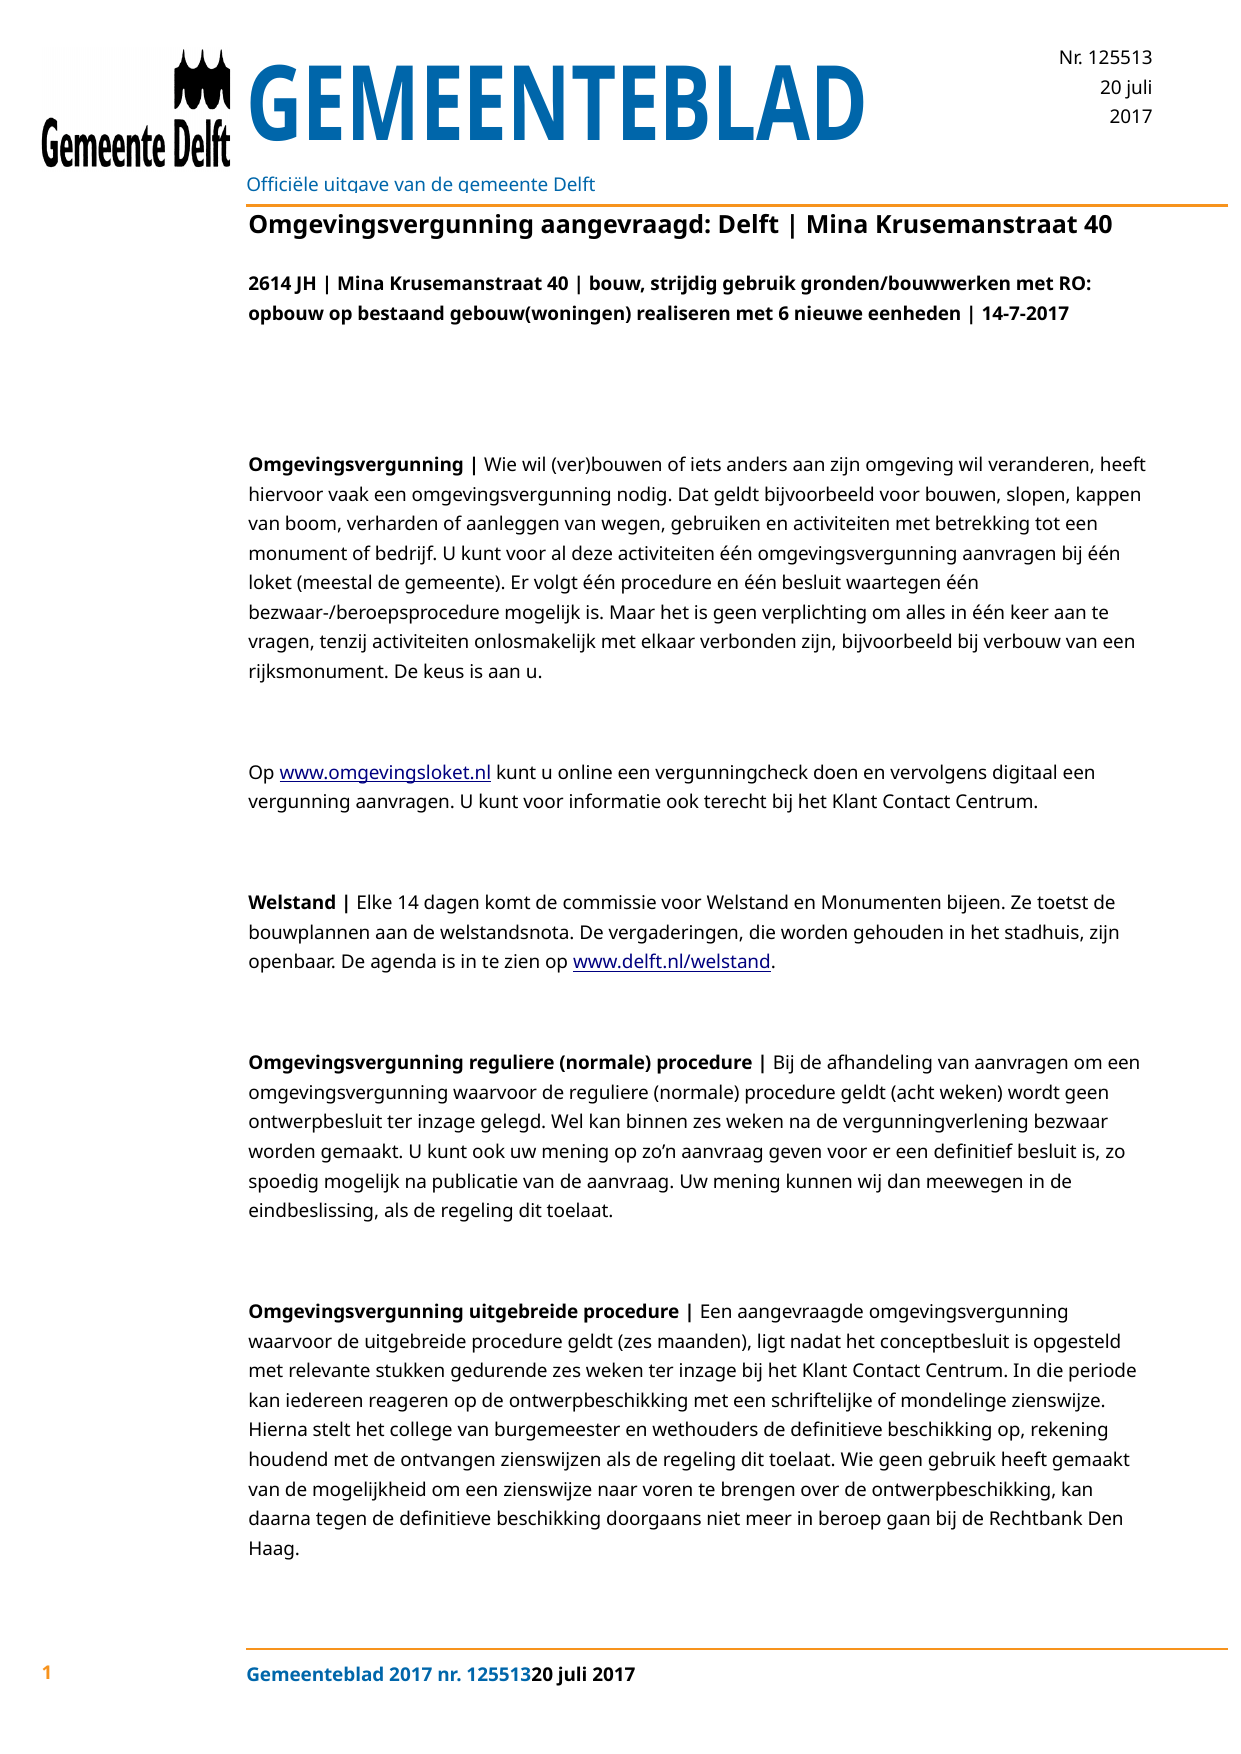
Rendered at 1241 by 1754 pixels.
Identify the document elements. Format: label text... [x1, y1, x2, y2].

text Op www.omgevingsloket.nl kunt u online een vergunningcheck doen en vervolgens digitaal een vergunning aanvragen. U kunt voor informatie ook terecht bij het Klant Contact Centrum. [248, 759, 1152, 814]
text Omgevingsvergunning uitgebreide procedure | Een aangevraagde omgevingsvergunning waarvoor de uitgebreide procedure geldt (zes maanden), ligt nadat het conceptbesluit is opgesteld met relevante stukken gedurende zes weken ter inzage bij het Klant Contact Centrum. In die periode kan iedereen reageren op de ontwerpbeschikking met een schriftelijke of mondelinge zienswijze. Hierna stelt het college van burgemeester en wethouders de definitieve beschikking op, rekening houdend met de ontvangen zienswijzen als de regeling dit toelaat. Wie geen gebruik heeft gemaakt van de mogelijkheid om een zienswijze naar voren te brengen over de ontwerpbeschikking, kan daarna tegen de definitieve beschikking doorgaans niet meer in beroep gaan bij de Rechtbank Den Haag. [248, 1298, 1152, 1561]
text 2614 JH | Mina Krusemanstraat 40 | bouw, strijdig gebruik gronden/bouwwerken met RO: opbouw op bestaand gebouw(woningen) realiseren met 6 nieuwe eenheden | 14-7-2017 [248, 270, 1152, 326]
text Omgevingsvergunning | Wie wil (ver)bouwen of iets anders aan zijn omgeving wil veranderen, heeft hiervoor vaak een omgevingsvergunning nodig. Dat geldt bijvoorbeeld voor bouwen, slopen, kappen van boom, verharden of aanleggen van wegen, gebruiken en activiteiten met betrekking tot een monument of bedrijf. U kunt voor al deze activiteiten één omgevingsvergunning aanvragen bij één loket (meestal de gemeente). Er volgt één procedure en één besluit waartegen één bezwaar-/beroepsprocedure mogelijk is. Maar het is geen verplichting om alles in één keer aan te vragen, tenzij activiteiten onlosmakelijk met elkaar verbonden zijn, bijvoorbeeld bij verbouw van een rijksmonument. De keus is aan u. [248, 451, 1152, 684]
text Omgevingsvergunning reguliere (normale) procedure | Bij de afhandeling van aanvragen om een omgevingsvergunning waarvoor de reguliere (normale) procedure geldt (acht weken) wordt geen ontwerpbesluit ter inzage gelegd. Wel kan binnen zes weken na de vergunningverlening bezwaar worden gemaakt. U kunt ook uw mening op zo’n aanvraag geven voor er een definitief besluit is, zo spoedig mogelijk na publicatie van de aanvraag. Uw mening kunnen wij dan meewegen in de eindbeslissing, als de regeling dit toelaat. [248, 1049, 1152, 1223]
picture [41, 47, 231, 172]
text Omgevingsvergunning aangevraagd: Delft | Mina Krusemanstraat 40 [248, 207, 1152, 241]
text Welstand | Elke 14 dagen komt de commissie voor Welstand en Monumenten bijeen. Ze toetst de bouwplannen aan de welstandsnota. De vergaderingen, die worden gehouden in het stadhuis, zijn openbaar. De agenda is in te zien op www.delft.nl/welstand. [248, 889, 1152, 974]
